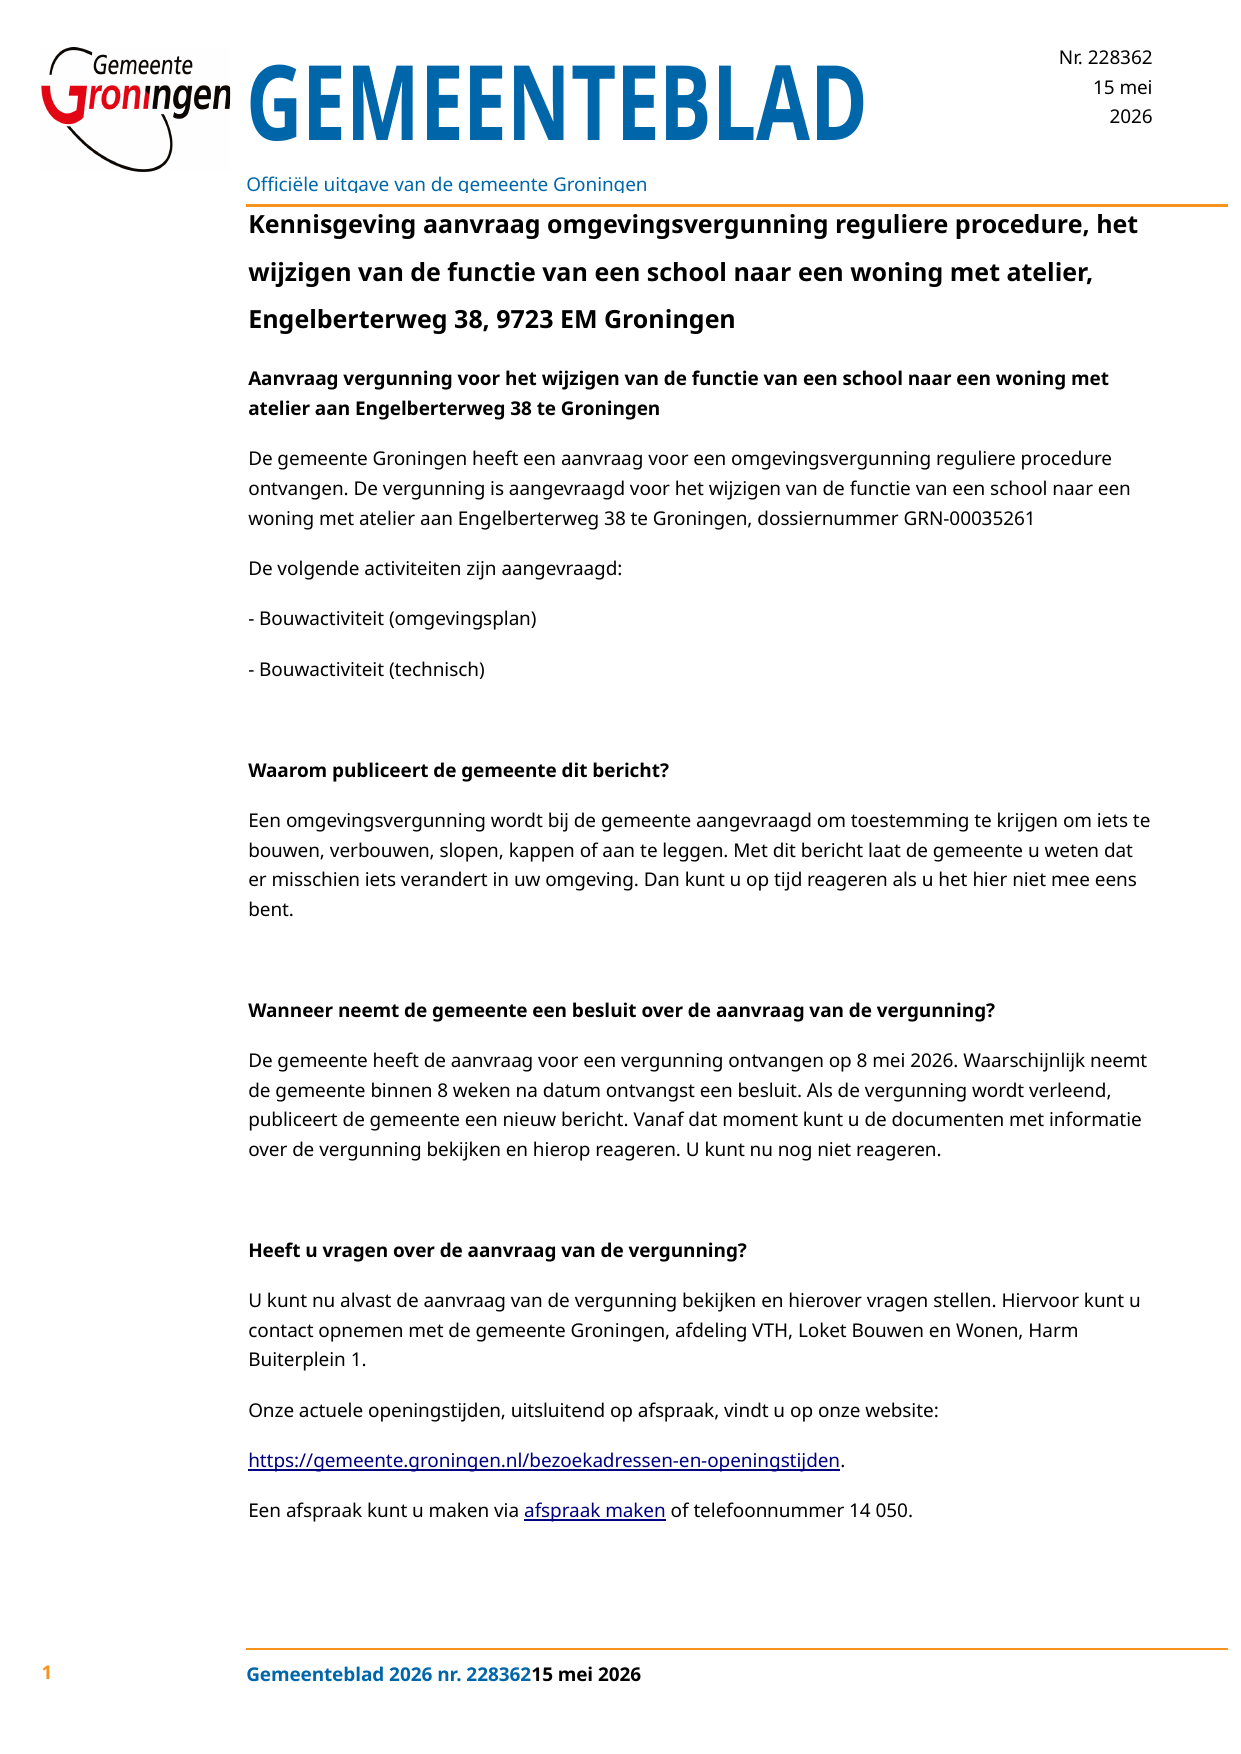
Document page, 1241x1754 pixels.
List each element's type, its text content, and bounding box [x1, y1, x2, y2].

text - Bouwactiviteit (omgevingsplan) [248, 606, 1152, 631]
text https://gemeente.groningen.nl/bezoekadressen-en-openingstijden. [248, 1447, 1152, 1473]
text Een omgevingsvergunning wordt bij de gemeente aangevraagd om toestemming te krijgen om iets te bouwen, verbouwen, slopen, kappen of aan te leggen. Met dit bericht laat de gemeente u weten dat er misschien iets verandert in uw omgeving. Dan kunt u op tijd reageren als u het hier niet mee eens bent. [248, 807, 1152, 922]
text Wanneer neemt de gemeente een besluit over de aanvraag van de vergunning? [248, 997, 1152, 1022]
text Onze actuele openingstijden, uitsluitend op afspraak, vindt u op onze website: [248, 1397, 1152, 1422]
text Aanvraag vergunning voor het wijzigen van de functie van een school naar een woning met atelier aan Engelberterweg 38 te Groningen [248, 366, 1152, 421]
picture [41, 47, 231, 172]
text - Bouwactiviteit (technisch) [248, 656, 1152, 682]
text De volgende activiteiten zijn aangevraagd: [248, 555, 1152, 581]
text Een afspraak kunt u maken via afspraak maken of telefoonnummer 14 050. [248, 1498, 1152, 1523]
text U kunt nu alvast de aanvraag van de vergunning bekijken en hierover vragen stellen. Hiervoor kunt u contact opnemen met de gemeente Groningen, afdeling VTH, Loket Bouwen en Wonen, Harm Buiterplein 1. [248, 1287, 1152, 1372]
text Heeft u vragen over de aanvraag van de vergunning? [248, 1237, 1152, 1262]
text Kennisgeving aanvraag omgevingsvergunning reguliere procedure, het wijzigen van de functie van een school naar een woning met atelier, Engelberterweg 38, 9723 EM Groningen [248, 207, 1152, 336]
text De gemeente heeft de aanvraag voor een vergunning ontvangen op 8 mei 2026. Waarschijnlijk neemt de gemeente binnen 8 weken na datum ontvangst een besluit. Als de vergunning wordt verleend, publiceert de gemeente een nieuw bericht. Vanaf dat moment kunt u de documenten met informatie over de vergunning bekijken en hierop reageren. U kunt nu nog niet reageren. [248, 1047, 1152, 1162]
text Waarom publiceert de gemeente dit bericht? [248, 757, 1152, 782]
text De gemeente Groningen heeft een aanvraag voor een omgevingsvergunning reguliere procedure ontvangen. De vergunning is aangevraagd voor het wijzigen van de functie van een school naar een woning met atelier aan Engelberterweg 38 te Groningen, dossiernummer GRN-00035261 [248, 446, 1152, 530]
